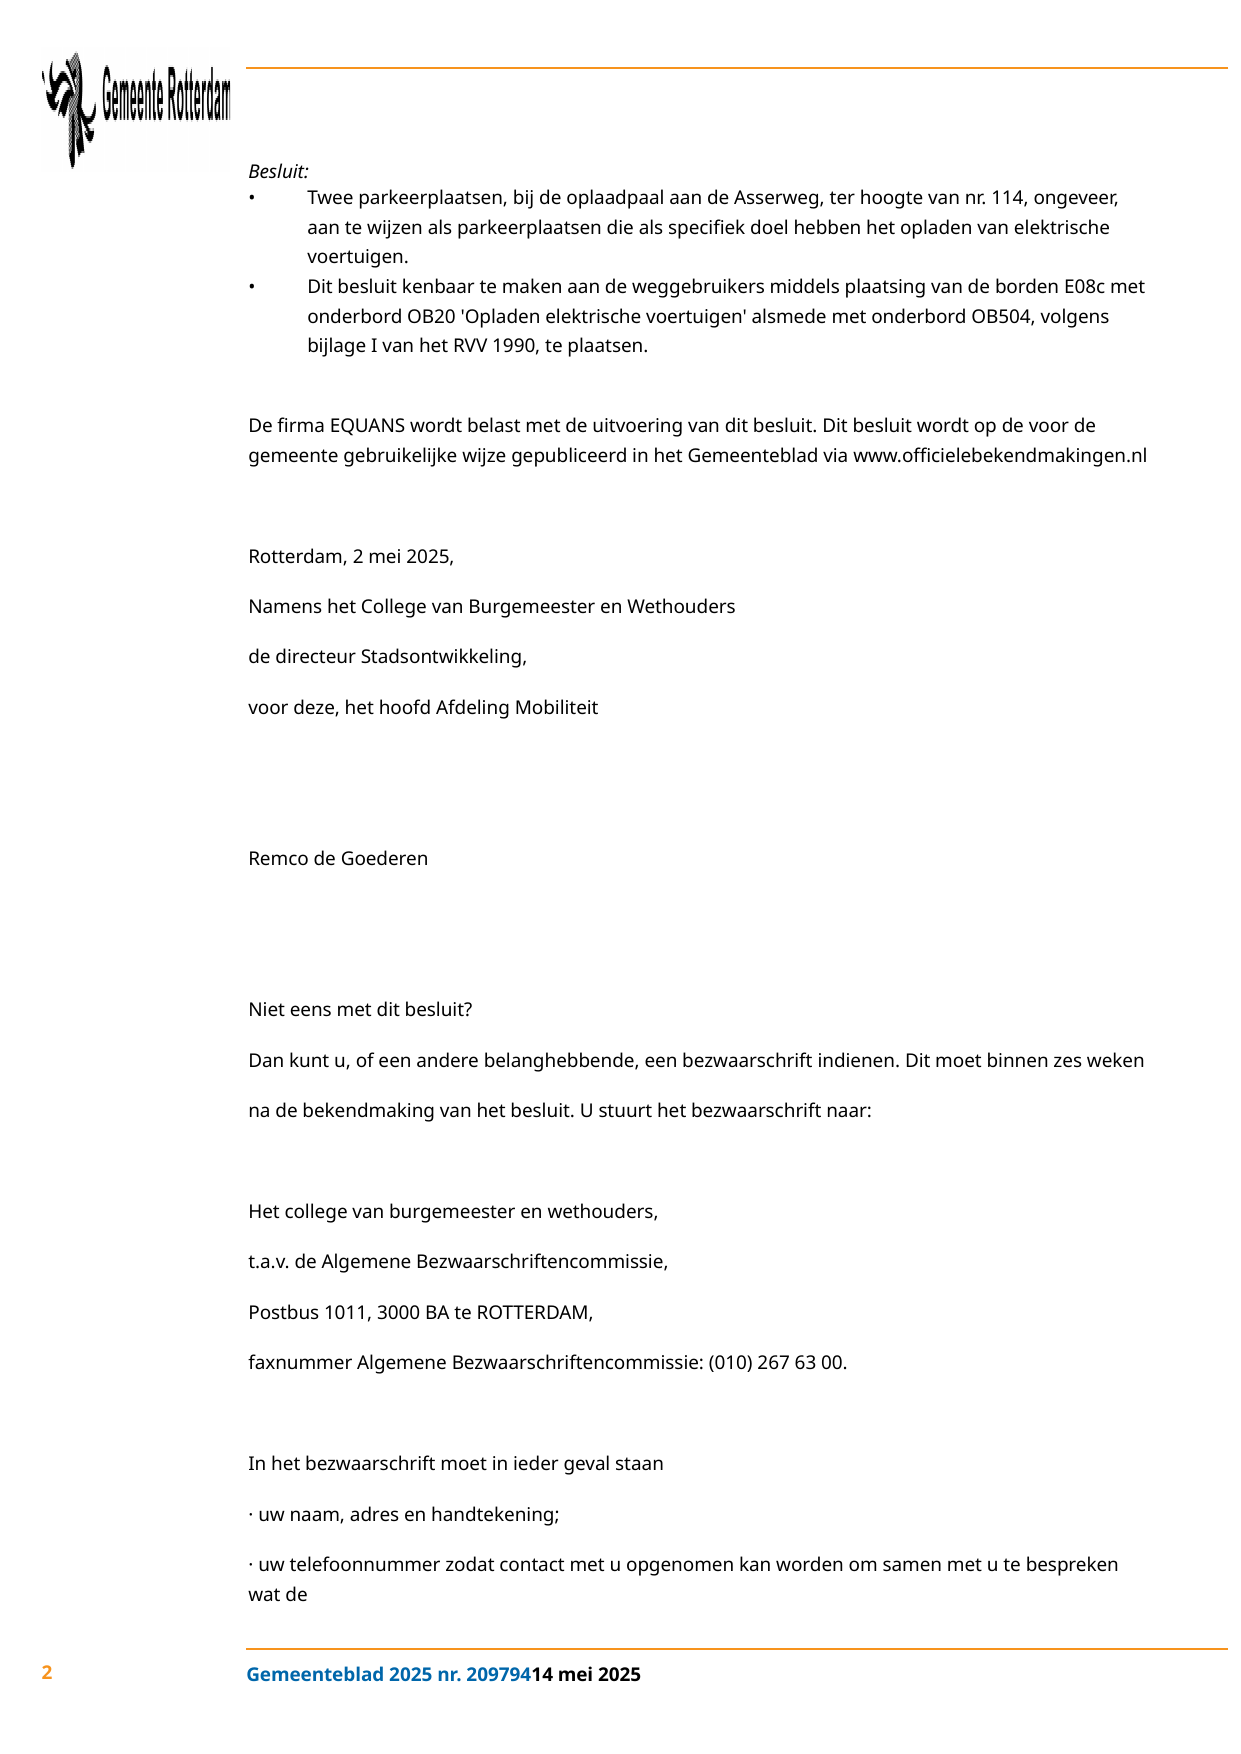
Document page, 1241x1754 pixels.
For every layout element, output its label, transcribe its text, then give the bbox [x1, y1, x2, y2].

text In het bezwaarschrift moet in ieder geval staan [248, 1450, 1152, 1476]
text Namens het College van Burgemeester en Wethouders [248, 593, 1152, 619]
text · uw naam, adres en handtekening; [248, 1501, 1152, 1526]
text faxnummer Algemene Bezwaarschriftencommissie: (010) 267 63 00. [248, 1349, 1152, 1375]
text Niet eens met dit besluit? [248, 997, 1152, 1022]
text De firma EQUANS wordt belast met de uitvoering van dit besluit. Dit besluit wordt op de voor de gemeente gebruikelijke wijze gepubliceerd in het Gemeenteblad via www.officielebekendmakingen.nl [248, 412, 1152, 468]
text Het college van burgemeester en wethouders, [248, 1198, 1152, 1224]
text Besluit: [248, 159, 1152, 184]
text Postbus 1011, 3000 BA te ROTTERDAM, [248, 1299, 1152, 1325]
text Rotterdam, 2 mei 2025, [248, 543, 1152, 568]
text voor deze, het hoofd Afdeling Mobiliteit [248, 694, 1152, 720]
text na de bekendmaking van het besluit. U stuurt het bezwaarschrift naar: [248, 1097, 1152, 1123]
list Twee parkeerplaatsen, bij de oplaadpaal aan de Asserweg, ter hoogte van nr. 114, ongeveer, aan te wijzen als parkeerplaatsen die als specifiek doel hebben het opladen van elektrische voertuigen. [248, 184, 1152, 269]
text · uw telefoonnummer zodat contact met u opgenomen kan worden om samen met u te bespreken wat de [248, 1551, 1152, 1606]
text Remco de Goederen [248, 845, 1152, 871]
text de directeur Stadsontwikkeling, [248, 644, 1152, 669]
text Dan kunt u, of een andere belanghebbende, een bezwaarschrift indienen. Dit moet binnen zes weken [248, 1047, 1152, 1073]
text t.a.v. de Algemene Bezwaarschriftencommissie, [248, 1249, 1152, 1274]
list Dit besluit kenbaar te maken aan de weggebruikers middels plaatsing van de borden E08c met onderbord OB20 'Opladen elektrische voertuigen' alsmede met onderbord OB504, volgens bijlage I van het RVV 1990, te plaatsen. [248, 273, 1152, 358]
picture [41, 47, 231, 172]
